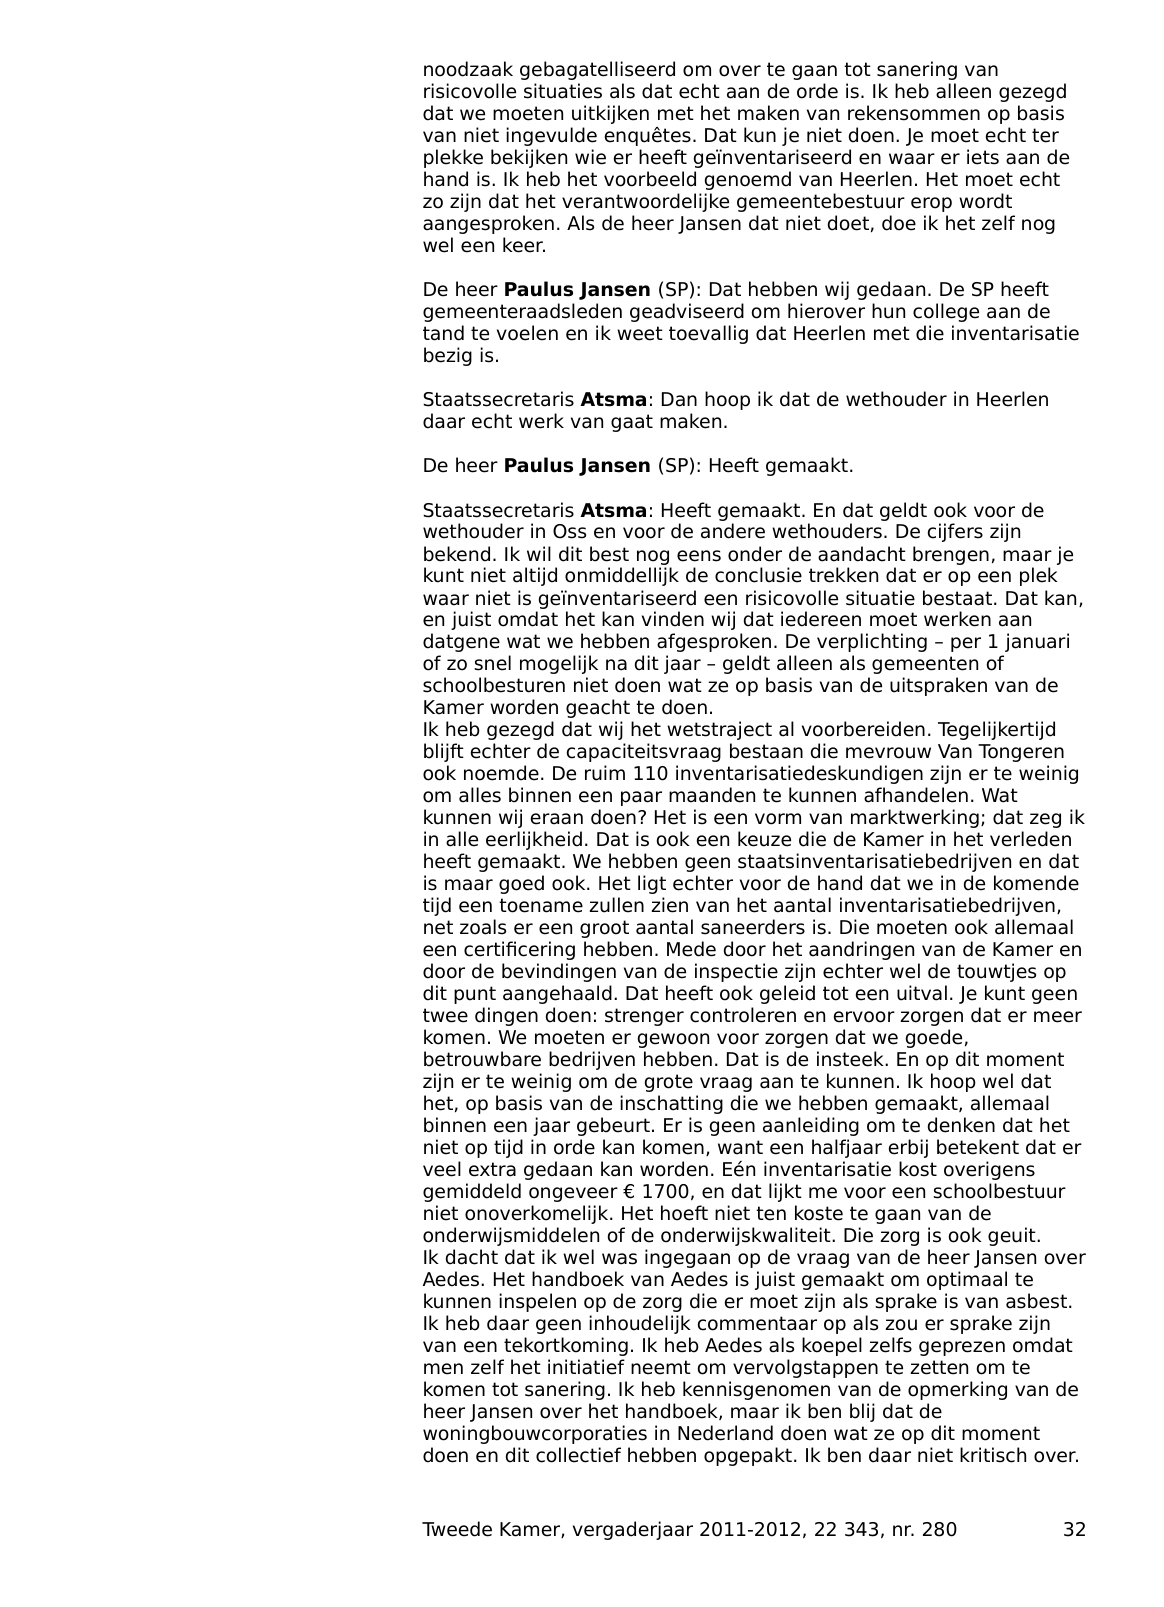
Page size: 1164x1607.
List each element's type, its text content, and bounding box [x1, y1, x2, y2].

text Staatssecretaris Atsma: Heeft gemaakt. En dat geldt ook voor de wethouder in Oss en voor de andere wethouders. De cijfers zijn bekend. Ik wil dit best nog eens onder de aandacht brengen, maar je kunt niet altijd onmiddellijk de conclusie trekken dat er op een plek waar niet is geïnventariseerd een risicovolle situatie bestaat. Dat kan, en juist omdat het kan vinden wij dat iedereen moet werken aan datgene wat we hebben afgesproken. De verplichting – per 1 januari of zo snel mogelijk na dit jaar – geldt alleen als gemeenten of schoolbesturen niet doen wat ze op basis van de uitspraken van de Kamer worden geacht te doen. [422, 499, 1087, 719]
text Ik heb gezegd dat wij het wetstraject al voorbereiden. Tegelijkertijd blijft echter de capaciteitsvraag bestaan die mevrouw Van Tongeren ook noemde. De ruim 110 inventarisatiedeskundigen zijn er te weinig om alles binnen een paar maanden te kunnen afhandelen. Wat kunnen wij eraan doen? Het is een vorm van marktwerking; dat zeg ik in alle eerlijkheid. Dat is ook een keuze die de Kamer in het verleden heeft gemaakt. We hebben geen staatsinventarisatiebedrijven en dat is maar goed ook. Het ligt echter voor de hand dat we in de komende tijd een toename zullen zien van het aantal inventarisatiebedrijven, net zoals er een groot aantal saneerders is. Die moeten ook allemaal een certificering hebben. Mede door het aandringen van de Kamer en door de bevindingen van de inspectie zijn echter wel de touwtjes op dit punt aangehaald. Dat heeft ook geleid tot een uitval. Je kunt geen twee dingen doen: strenger controleren en ervoor zorgen dat er meer komen. We moeten er gewoon voor zorgen dat we goede, betrouwbare bedrijven hebben. Dat is de insteek. En op dit moment zijn er te weinig om de grote vraag aan te kunnen. Ik hoop wel dat het, op basis van de inschatting die we hebben gemaakt, allemaal binnen een jaar gebeurt. Er is geen aanleiding om te denken dat het niet op tijd in orde kan komen, want een halfjaar erbij betekent dat er veel extra gedaan kan worden. Eén inventarisatie kost overigens gemiddeld ongeveer € 1700, en dat lijkt me voor een schoolbestuur niet onoverkomelijk. Het hoeft niet ten koste te gaan van de onderwijsmiddelen of de onderwijskwaliteit. Die zorg is ook geuit. [422, 719, 1087, 1247]
text Staatssecretaris Atsma: Dan hoop ik dat de wethouder in Heerlen daar echt werk van gaat maken. [422, 389, 1087, 433]
text De heer Paulus Jansen (SP): Heeft gemaakt. [422, 455, 1087, 477]
text De heer Paulus Jansen (SP): Dat hebben wij gedaan. De SP heeft gemeenteraadsleden geadviseerd om hierover hun college aan de tand te voelen en ik weet toevallig dat Heerlen met die inventarisatie bezig is. [422, 279, 1087, 367]
text Ik dacht dat ik wel was ingegaan op de vraag van de heer Jansen over Aedes. Het handboek van Aedes is juist gemaakt om optimaal te kunnen inspelen op de zorg die er moet zijn als sprake is van asbest. Ik heb daar geen inhoudelijk commentaar op als zou er sprake zijn van een tekortkoming. Ik heb Aedes als koepel zelfs geprezen omdat men zelf het initiatief neemt om vervolgstappen te zetten om te komen tot sanering. Ik heb kennisgenomen van de opmerking van de heer Jansen over het handboek, maar ik ben blij dat de woningbouwcorporaties in Nederland doen wat ze op dit moment doen en dit collectief hebben opgepakt. Ik ben daar niet kritisch over. [422, 1247, 1087, 1467]
text noodzaak gebagatelliseerd om over te gaan tot sanering van risicovolle situaties als dat echt aan de orde is. Ik heb alleen gezegd dat we moeten uitkijken met het maken van rekensommen op basis van niet ingevulde enquêtes. Dat kun je niet doen. Je moet echt ter plekke bekijken wie er heeft geïnventariseerd en waar er iets aan de hand is. Ik heb het voorbeeld genoemd van Heerlen. Het moet echt zo zijn dat het verantwoordelijke gemeentebestuur erop wordt aangesproken. Als de heer Jansen dat niet doet, doe ik het zelf nog wel een keer. [422, 59, 1087, 257]
